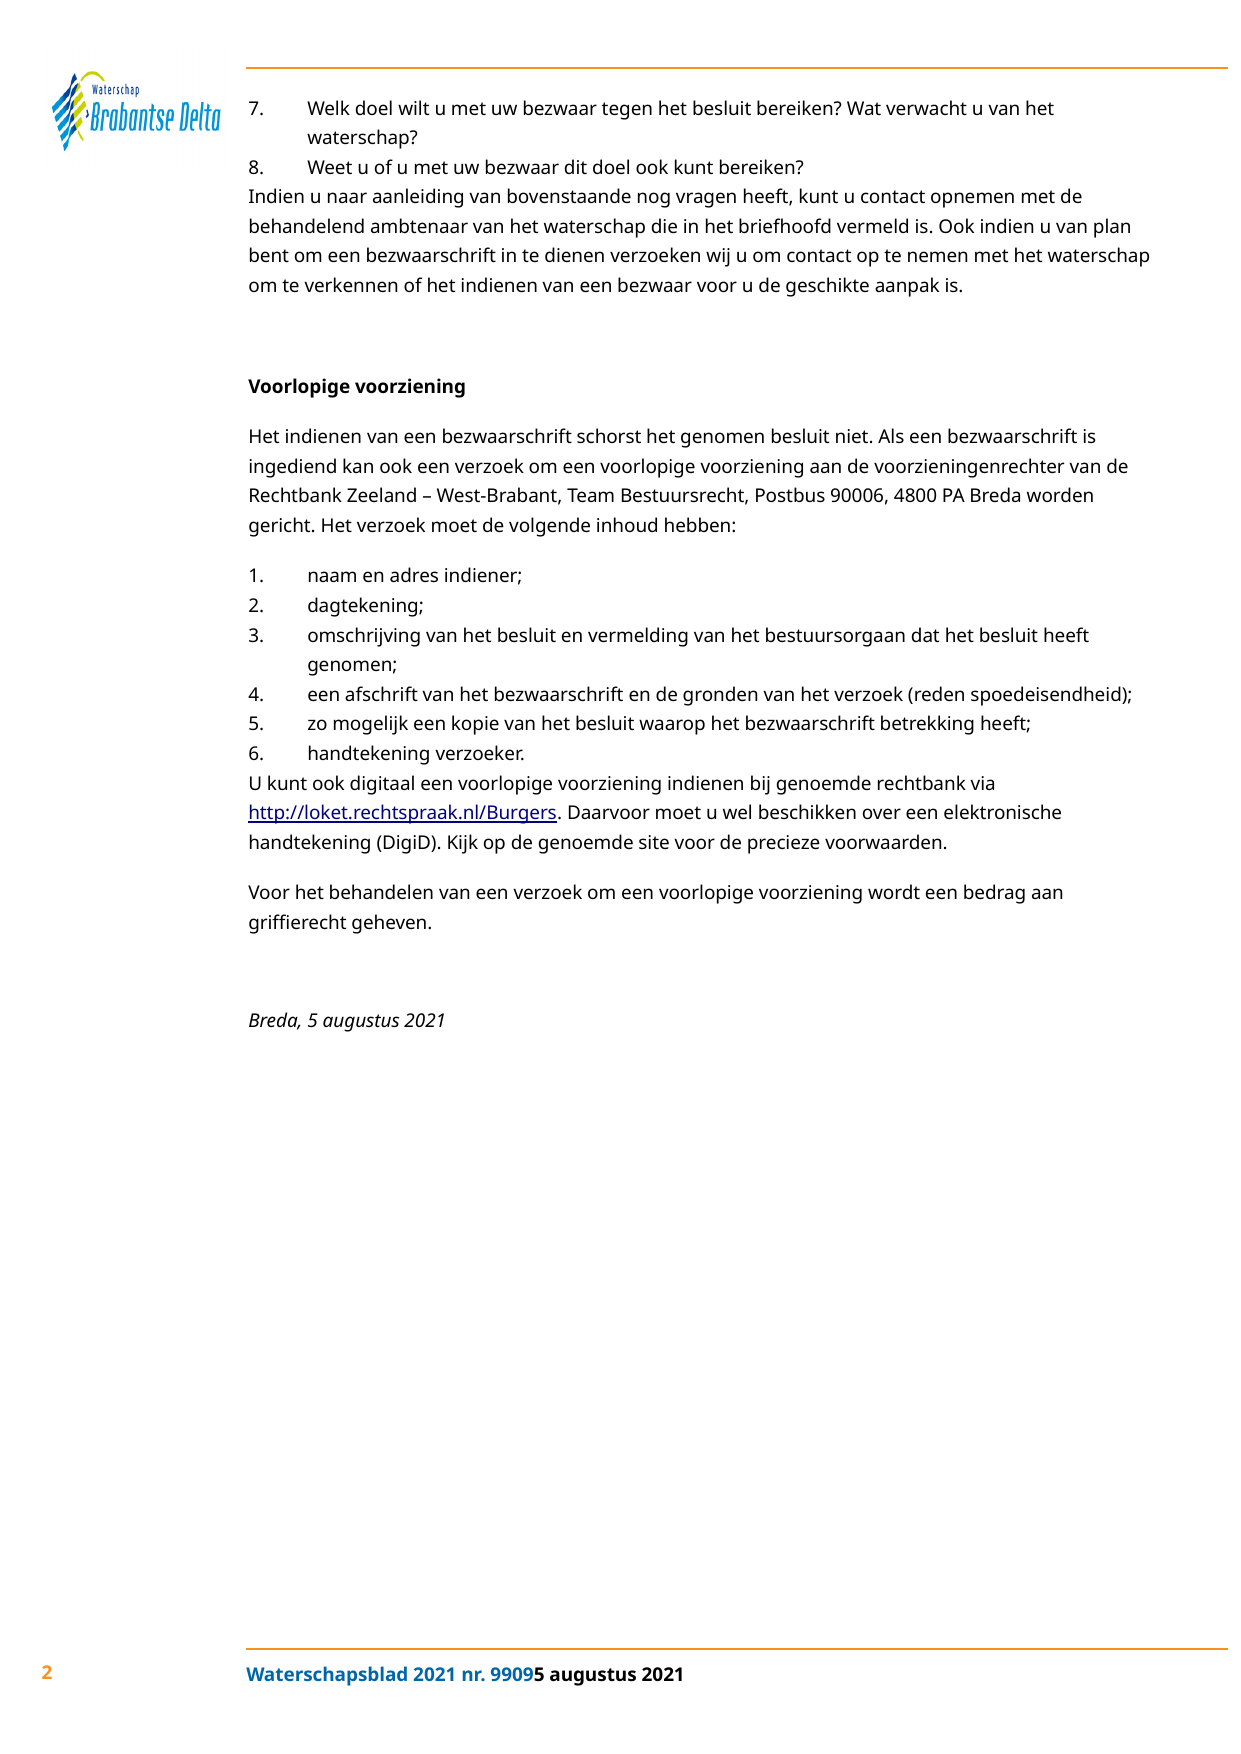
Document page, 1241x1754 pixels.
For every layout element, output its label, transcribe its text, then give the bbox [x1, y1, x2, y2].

list handtekening verzoeker. [248, 740, 1152, 766]
text U kunt ook digitaal een voorlopige voorziening indienen bij genoemde rechtbank via http://loket.rechtspraak.nl/Burgers. Daarvoor moet u wel beschikken over een elektronische handtekening (DigiD). Kijk op de genoemde site voor de precieze voorwaarden. [248, 770, 1152, 855]
text Voorlopige voorziening [248, 373, 1152, 399]
text Breda, 5 augustus 2021 [248, 1007, 1152, 1033]
list omschrijving van het besluit en vermelding van het bestuursorgaan dat het besluit heeft genomen; [248, 622, 1152, 677]
text Voor het behandelen van een verzoek om een voorlopige voorziening wordt een bedrag aan griffierecht geheven. [248, 879, 1152, 935]
text Indien u naar aanleiding van bovenstaande nog vragen heeft, kunt u contact opnemen met de behandelend ambtenaar van het waterschap die in het briefhoofd vermeld is. Ook indien u van plan bent om een bezwaarschrift in te dienen verzoeken wij u om contact op te nemen met het waterschap om te verkennen of het indienen van een bezwaar voor u de geschikte aanpak is. [248, 183, 1152, 298]
list Welk doel wilt u met uw bezwaar tegen het besluit bereiken? Wat verwacht u van het waterschap? [248, 95, 1152, 150]
picture [41, 47, 231, 172]
list naam en adres indiener; [248, 563, 1152, 588]
text Het indienen van een bezwaarschrift schorst het genomen besluit niet. Als een bezwaarschrift is ingediend kan ook een verzoek om een voorlopige voorziening aan de voorzieningenrechter van de Rechtbank Zeeland – West-Brabant, Team Bestuursrecht, Postbus 90006, 4800 PA Breda worden gericht. Het verzoek moet de volgende inhoud hebben: [248, 423, 1152, 538]
list Weet u of u met uw bezwaar dit doel ook kunt bereiken? [248, 154, 1152, 180]
list een afschrift van het bezwaarschrift en de gronden van het verzoek (reden spoedeisendheid); [248, 681, 1152, 707]
list zo mogelijk een kopie van het besluit waarop het bezwaarschrift betrekking heeft; [248, 711, 1152, 736]
list dagtekening; [248, 592, 1152, 618]
